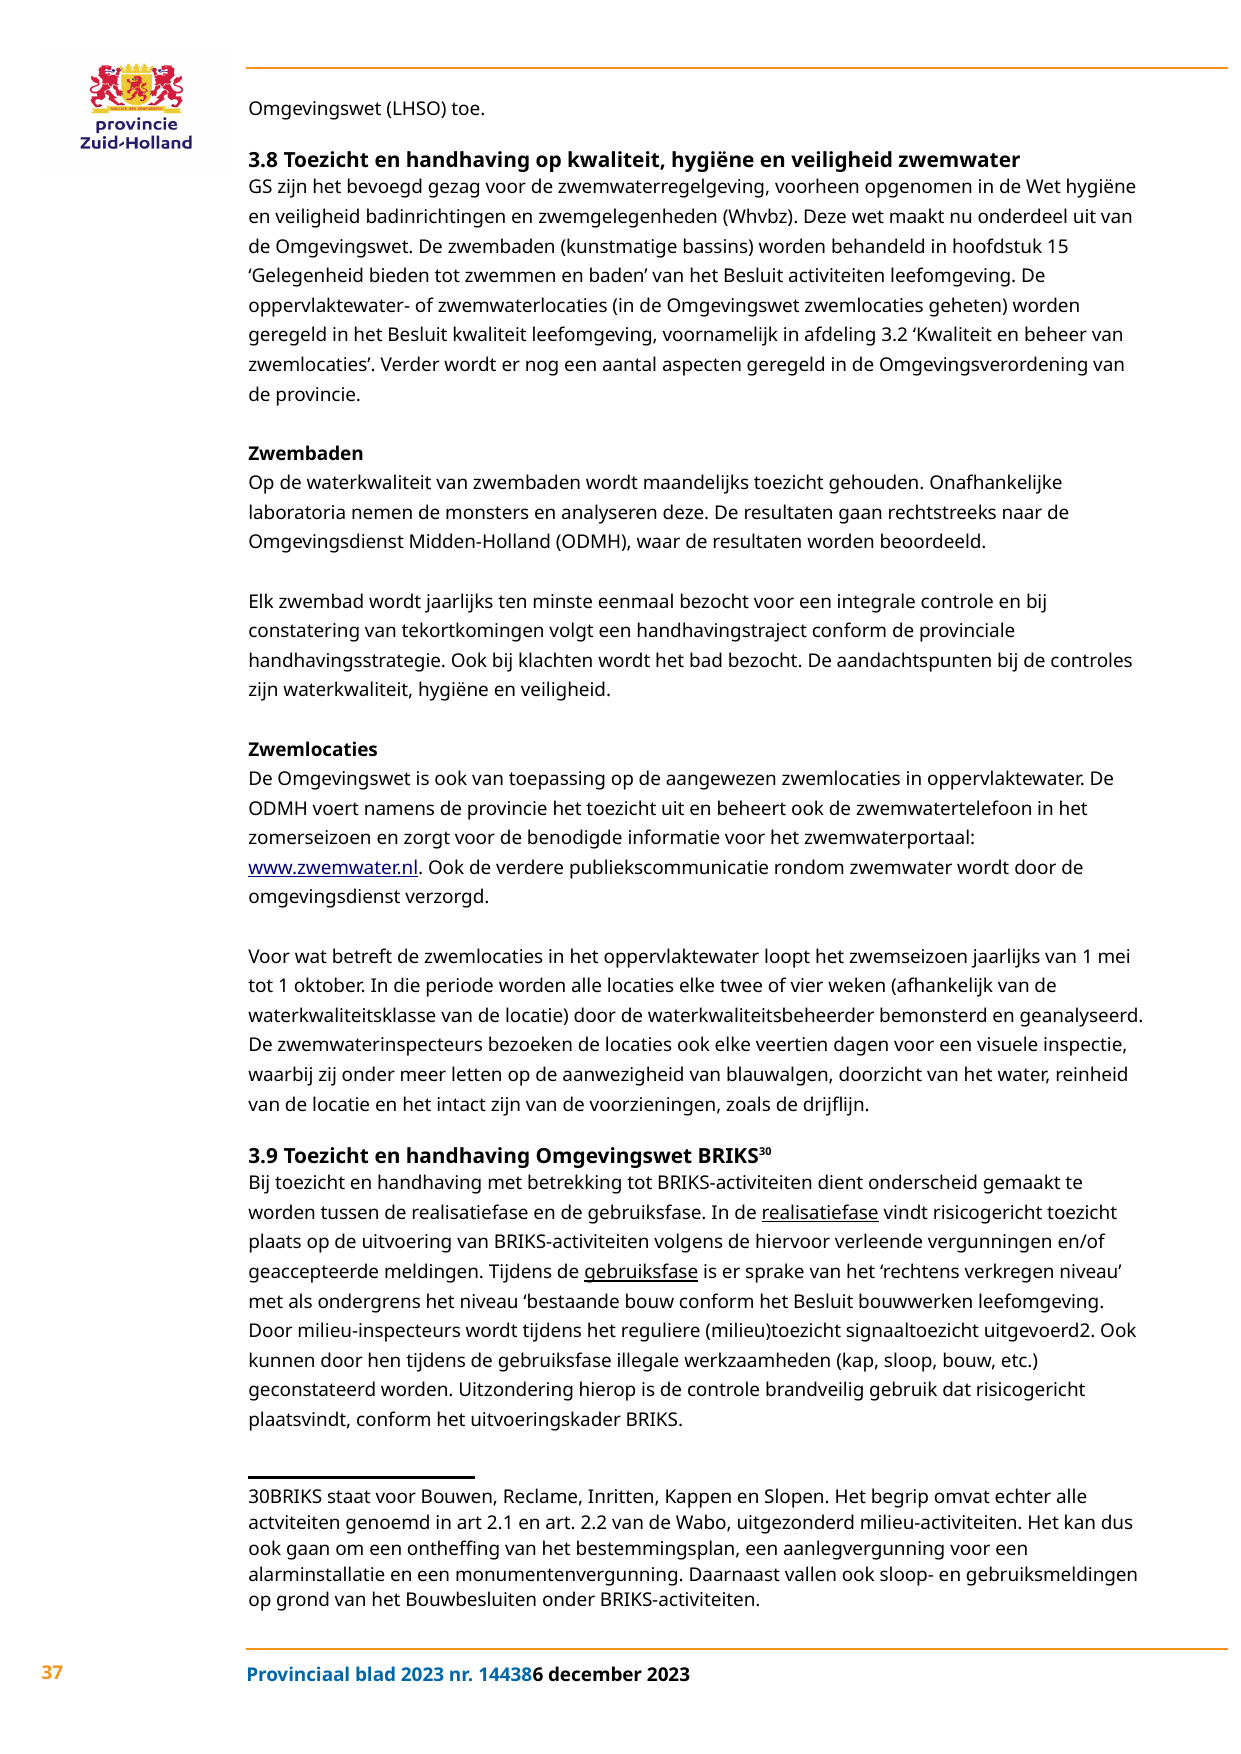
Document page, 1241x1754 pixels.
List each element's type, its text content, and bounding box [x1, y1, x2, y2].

text Zwembaden [248, 440, 1152, 466]
text GS zijn het bevoegd gezag voor de zwemwaterregelgeving, voorheen opgenomen in de Wet hygiëne en veiligheid badinrichtingen en zwemgelegenheden (Whvbz). Deze wet maakt nu onderdeel uit van de Omgevingswet. De zwembaden (kunstmatige bassins) worden behandeld in hoofdstuk 15 ‘Gelegenheid bieden tot zwemmen en baden’ van het Besluit activiteiten leefomgeving. De oppervlaktewater- of zwemwaterlocaties (in de Omgevingswet zwemlocaties geheten) worden geregeld in het Besluit kwaliteit leefomgeving, voornamelijk in afdeling 3.2 ‘Kwaliteit en beheer van zwemlocaties’. Verder wordt er nog een aantal aspecten geregeld in de Omgevingsverordening van de provincie. [248, 174, 1152, 406]
text Voor wat betreft de zwemlocaties in het oppervlaktewater loopt het zwemseizoen jaarlijks van 1 mei tot 1 oktober. In die periode worden alle locaties elke twee of vier weken (afhankelijk van de waterkwaliteitsklasse van de locatie) door de waterkwaliteitsbeheerder bemonsterd en geanalyseerd. De zwemwaterinspecteurs bezoeken de locaties ook elke veertien dagen voor een visuele inspectie, waarbij zij onder meer letten op de aanwezigheid van blauwalgen, doorzicht van het water, reinheid van de locatie en het intact zijn van de voorzieningen, zoals de drijflijn. [248, 943, 1152, 1116]
text Zwemlocaties [248, 736, 1152, 761]
text Elk zwembad wordt jaarlijks ten minste eenmaal bezocht voor een integrale controle en bij constatering van tekortkomingen volgt een handhavingstraject conform de provinciale handhavingsstrategie. Ook bij klachten wordt het bad bezocht. De aandachtspunten bij de controles zijn waterkwaliteit, hygiëne en veiligheid. [248, 588, 1152, 702]
text Bij toezicht en handhaving met betrekking tot BRIKS-activiteiten dient onderscheid gemaakt te worden tussen de realisatiefase en de gebruiksfase. In de realisatiefase vindt risicogericht toezicht plaats op de uitvoering van BRIKS-activiteiten volgens de hiervoor verleende vergunningen en/of geaccepteerde meldingen. Tijdens de gebruiksfase is er sprake van het ‘rechtens verkregen niveau’ met als ondergrens het niveau ‘bestaande bouw conform het Besluit bouwwerken leefomgeving. Door milieu-inspecteurs wordt tijdens het reguliere (milieu)toezicht signaaltoezicht uitgevoerd2. Ook kunnen door hen tijdens de gebruiksfase illegale werkzaamheden (kap, sloop, bouw, etc.) geconstateerd worden. Uitzondering hierop is de controle brandveilig gebruik dat risicogericht plaatsvindt, conform het uitvoeringskader BRIKS. [248, 1169, 1152, 1432]
text 3.8 Toezicht en handhaving op kwaliteit, hygiëne en veiligheid zwemwater [248, 145, 1152, 174]
text BRIKS staat voor Bouwen, Reclame, Inritten, Kappen en Slopen. Het begrip omvat echter alle actviteiten genoemd in art 2.1 en art. 2.2 van de Wabo, uitgezonderd milieu-activiteiten. Het kan dus ook gaan om een ontheffing van het bestemmingsplan, een aanlegvergunning voor een alarminstallatie en een monumentenvergunning. Daarnaast vallen ook sloop- en gebruiksmeldingen op grond van het Bouwbesluiten onder BRIKS-activiteiten. [248, 1483, 1152, 1612]
picture [41, 47, 231, 172]
text Op de waterkwaliteit van zwembaden wordt maandelijks toezicht gehouden. Onafhankelijke laboratoria nemen de monsters en analyseren deze. De resultaten gaan rechtstreeks naar de Omgevingsdienst Midden-Holland (ODMH), waar de resultaten worden beoordeeld. [248, 469, 1152, 554]
text De Omgevingswet is ook van toepassing op de aangewezen zwemlocaties in oppervlaktewater. De ODMH voert namens de provincie het toezicht uit en beheert ook de zwemwatertelefoon in het zomerseizoen en zorgt voor de benodigde informatie voor het zwemwaterportaal: www.zwemwater.nl. Ook de verdere publiekscommunicatie rondom zwemwater wordt door de omgevingsdienst verzorgd. [248, 765, 1152, 909]
text 3.9 Toezicht en handhaving Omgevingswet BRIKS [248, 1141, 1152, 1169]
text Omgevingswet (LHSO) toe. [248, 95, 1152, 121]
